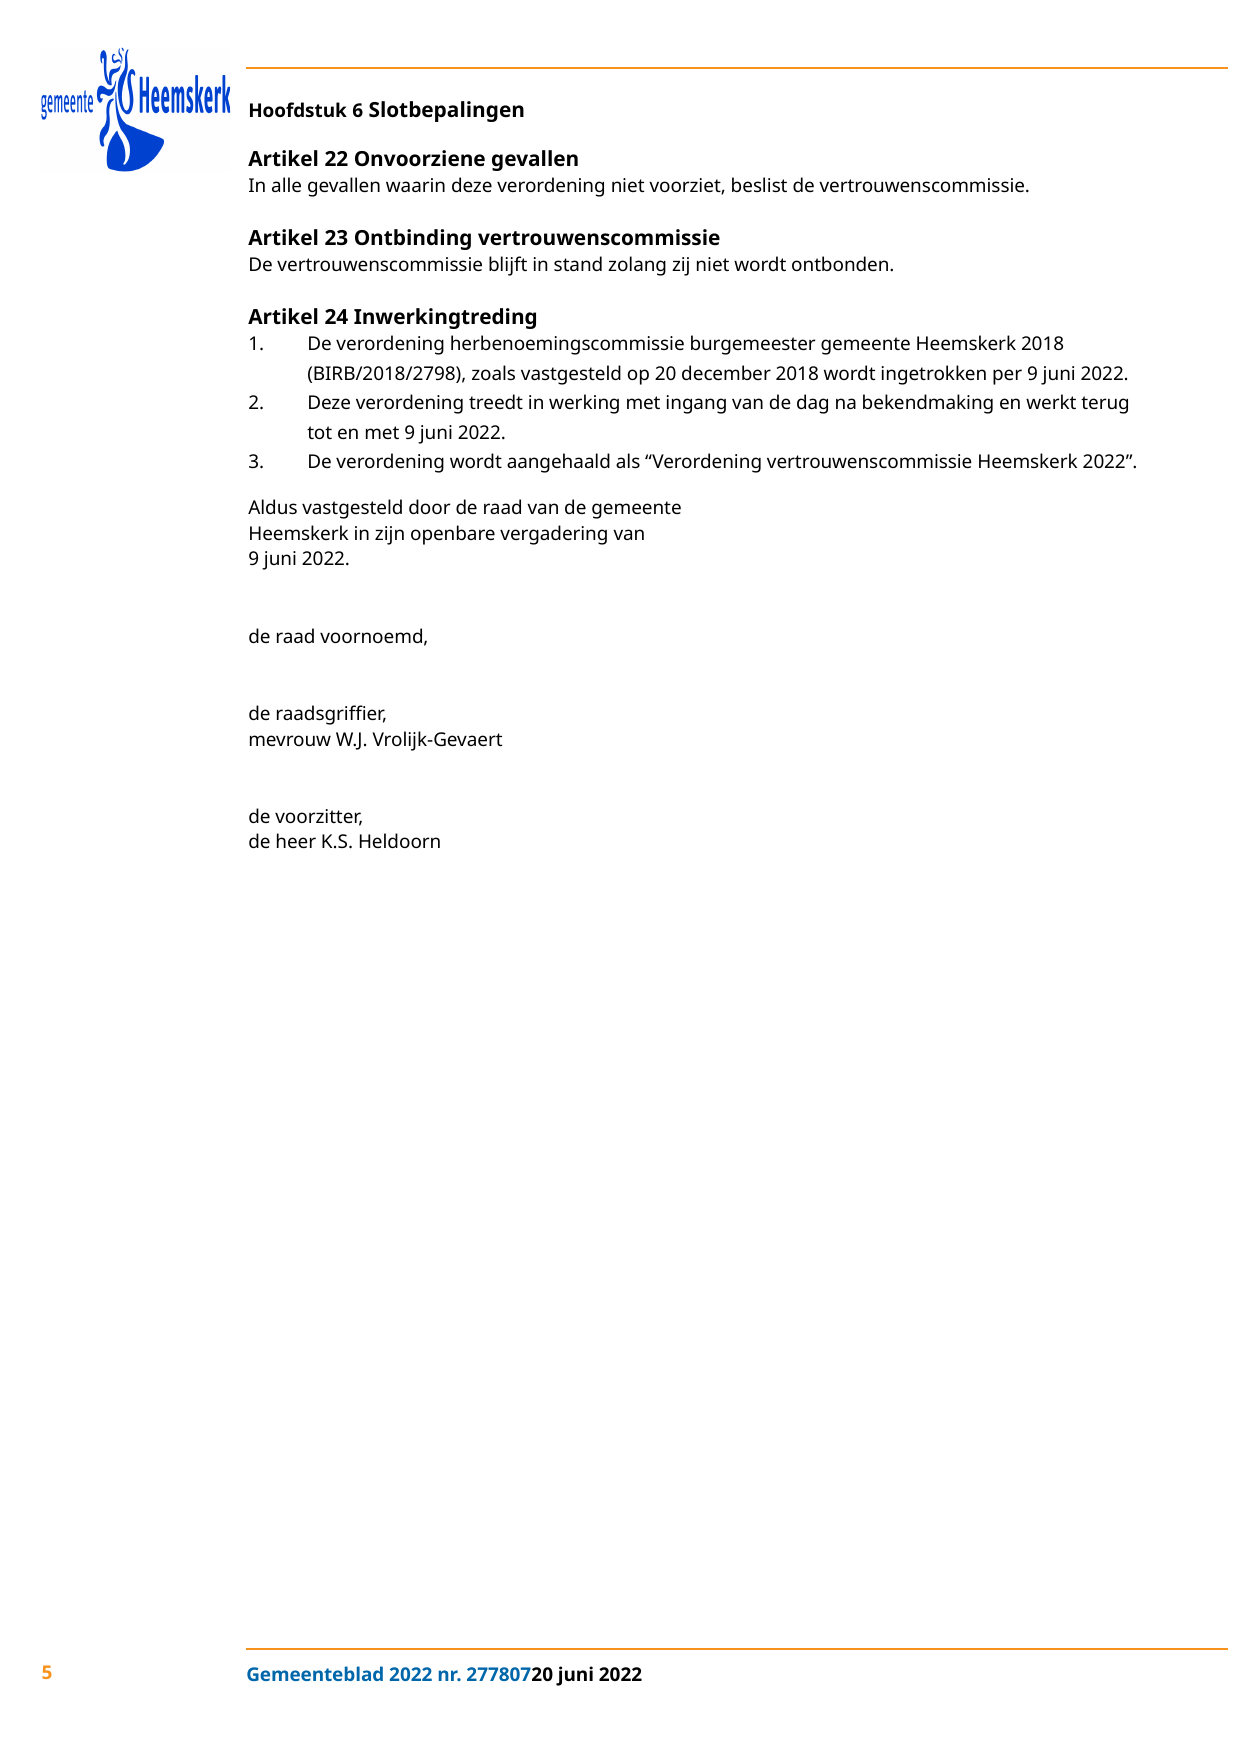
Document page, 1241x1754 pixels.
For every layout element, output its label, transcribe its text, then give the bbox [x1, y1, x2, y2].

text de raad voornoemd, [248, 623, 1152, 648]
text Artikel 23 Ontbinding vertrouwenscommissie [248, 223, 1152, 251]
list De verordening wordt aangehaald als “Verordening vertrouwenscommissie Heemskerk 2022”. [248, 448, 1152, 474]
text 9 juni 2022. [248, 546, 1152, 571]
text Artikel 22 Onvoorziene gevallen [248, 144, 1152, 172]
text de raadsgriffier, [248, 700, 1152, 726]
text In alle gevallen waarin deze verordening niet voorziet, beslist de vertrouwenscommissie. [248, 172, 1152, 198]
text Aldus vastgesteld door de raad van de gemeente [248, 494, 1152, 520]
text Artikel 24 Inwerkingtreding [248, 302, 1152, 330]
text Heemskerk in zijn openbare vergadering van [248, 520, 1152, 546]
text de voorzitter, [248, 803, 1152, 829]
list Deze verordening treedt in werking met ingang van de dag na bekendmaking en werkt terug tot en met 9 juni 2022. [248, 389, 1152, 445]
text De vertrouwenscommissie blijft in stand zolang zij niet wordt ontbonden. [248, 251, 1152, 277]
text mevrouw W.J. Vrolijk-Gevaert [248, 726, 1152, 751]
text de heer K.S. Heldoorn [248, 829, 1152, 854]
text Hoofdstuk 6 Slotbepalingen [248, 95, 1152, 123]
list De verordening herbenoemingscommissie burgemeester gemeente Heemskerk 2018 (BIRB/2018/2798), zoals vastgesteld op 20 december 2018 wordt ingetrokken per 9 juni 2022. [248, 330, 1152, 386]
picture [41, 47, 231, 172]
